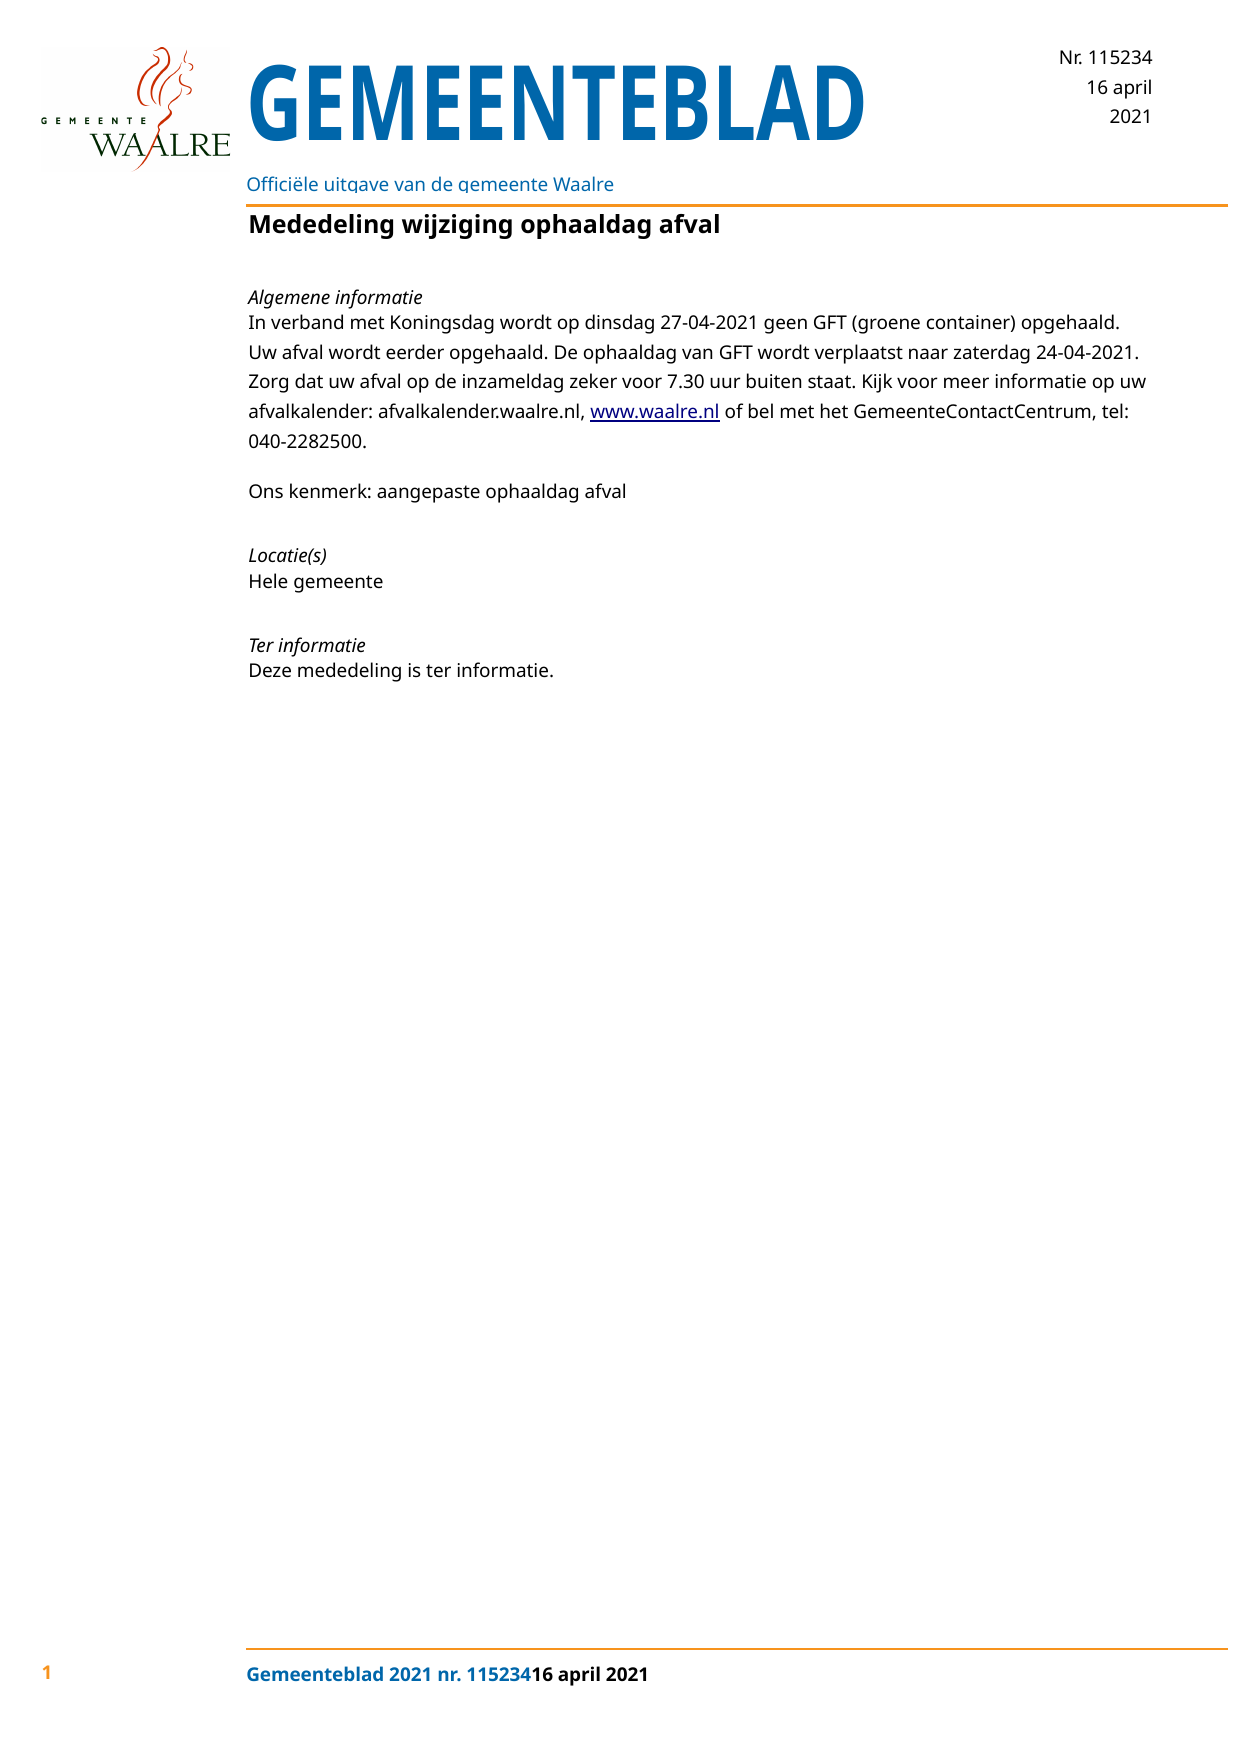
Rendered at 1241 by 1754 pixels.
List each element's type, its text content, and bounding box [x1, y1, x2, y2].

text Algemene informatie [248, 284, 1152, 309]
text Locatie(s) [248, 542, 1152, 568]
text Mededeling wijziging ophaaldag afval [248, 207, 1152, 241]
text Deze mededeling is ter informatie. [248, 658, 1152, 683]
picture [41, 47, 231, 172]
text In verband met Koningsdag wordt op dinsdag 27-04-2021 geen GFT (groene container) opgehaald. Uw afval wordt eerder opgehaald. De ophaaldag van GFT wordt verplaatst naar zaterdag 24-04-2021. Zorg dat uw afval op de inzameldag zeker voor 7.30 uur buiten staat. Kijk voor meer informatie op uw afvalkalender: afvalkalender.waalre.nl, www.waalre.nl of bel met het GemeenteContactCentrum, tel: 040-2282500. [248, 309, 1152, 454]
text Ter informatie [248, 632, 1152, 658]
text Hele gemeente [248, 568, 1152, 594]
text Ons kenmerk: aangepaste ophaaldag afval [248, 478, 1152, 504]
